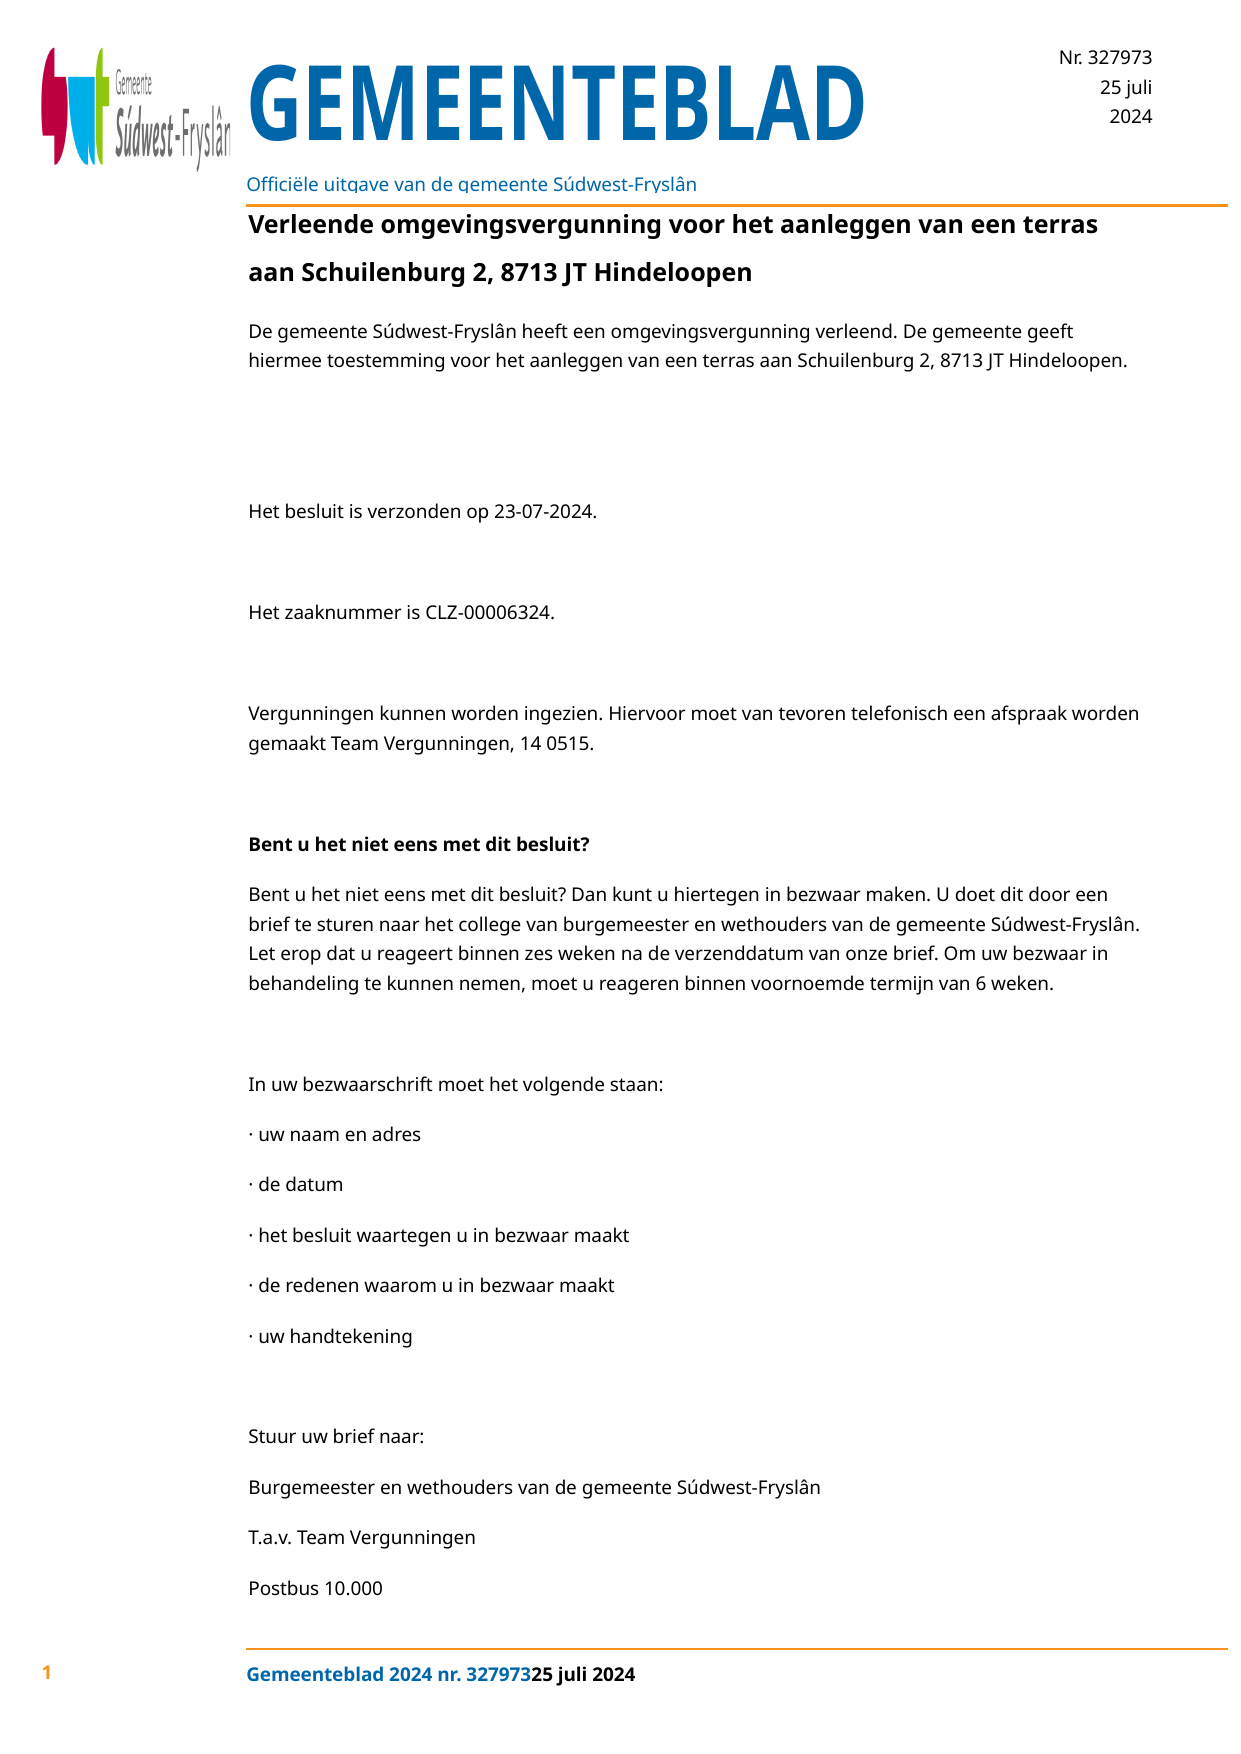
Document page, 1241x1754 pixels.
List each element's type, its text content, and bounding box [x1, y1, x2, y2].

text · de datum [248, 1172, 1152, 1197]
text De gemeente Súdwest-Fryslân heeft een omgevingsvergunning verleend. De gemeente geeft hiermee toestemming voor het aanleggen van een terras aan Schuilenburg 2, 8713 JT Hindeloopen. [248, 318, 1152, 373]
text Bent u het niet eens met dit besluit? [248, 831, 1152, 857]
text · het besluit waartegen u in bezwaar maakt [248, 1222, 1152, 1248]
text In uw bezwaarschrift moet het volgende staan: [248, 1071, 1152, 1097]
text Stuur uw brief naar: [248, 1424, 1152, 1449]
text Het besluit is verzonden op 23-07-2024. [248, 499, 1152, 524]
text · uw naam en adres [248, 1121, 1152, 1147]
text T.a.v. Team Vergunningen [248, 1524, 1152, 1550]
text · uw handtekening [248, 1323, 1152, 1349]
text Vergunningen kunnen worden ingezien. Hiervoor moet van tevoren telefonisch een afspraak worden gemaakt Team Vergunningen, 14 0515. [248, 700, 1152, 756]
text Verleende omgevingsvergunning voor het aanleggen van een terras aan Schuilenburg 2, 8713 JT Hindeloopen [248, 207, 1152, 288]
text Postbus 10.000 [248, 1575, 1152, 1601]
text · de redenen waarom u in bezwaar maakt [248, 1272, 1152, 1298]
text Het zaaknummer is CLZ-00006324. [248, 599, 1152, 625]
text Burgemeester en wethouders van de gemeente Súdwest-Fryslân [248, 1474, 1152, 1500]
picture [41, 47, 231, 172]
text Bent u het niet eens met dit besluit? Dan kunt u hiertegen in bezwaar maken. U doet dit door een brief te sturen naar het college van burgemeester en wethouders van de gemeente Súdwest-Fryslân. Let erop dat u reageert binnen zes weken na de verzenddatum van onze brief. Om uw bezwaar in behandeling te kunnen nemen, moet u reageren binnen voornoemde termijn van 6 weken. [248, 881, 1152, 996]
